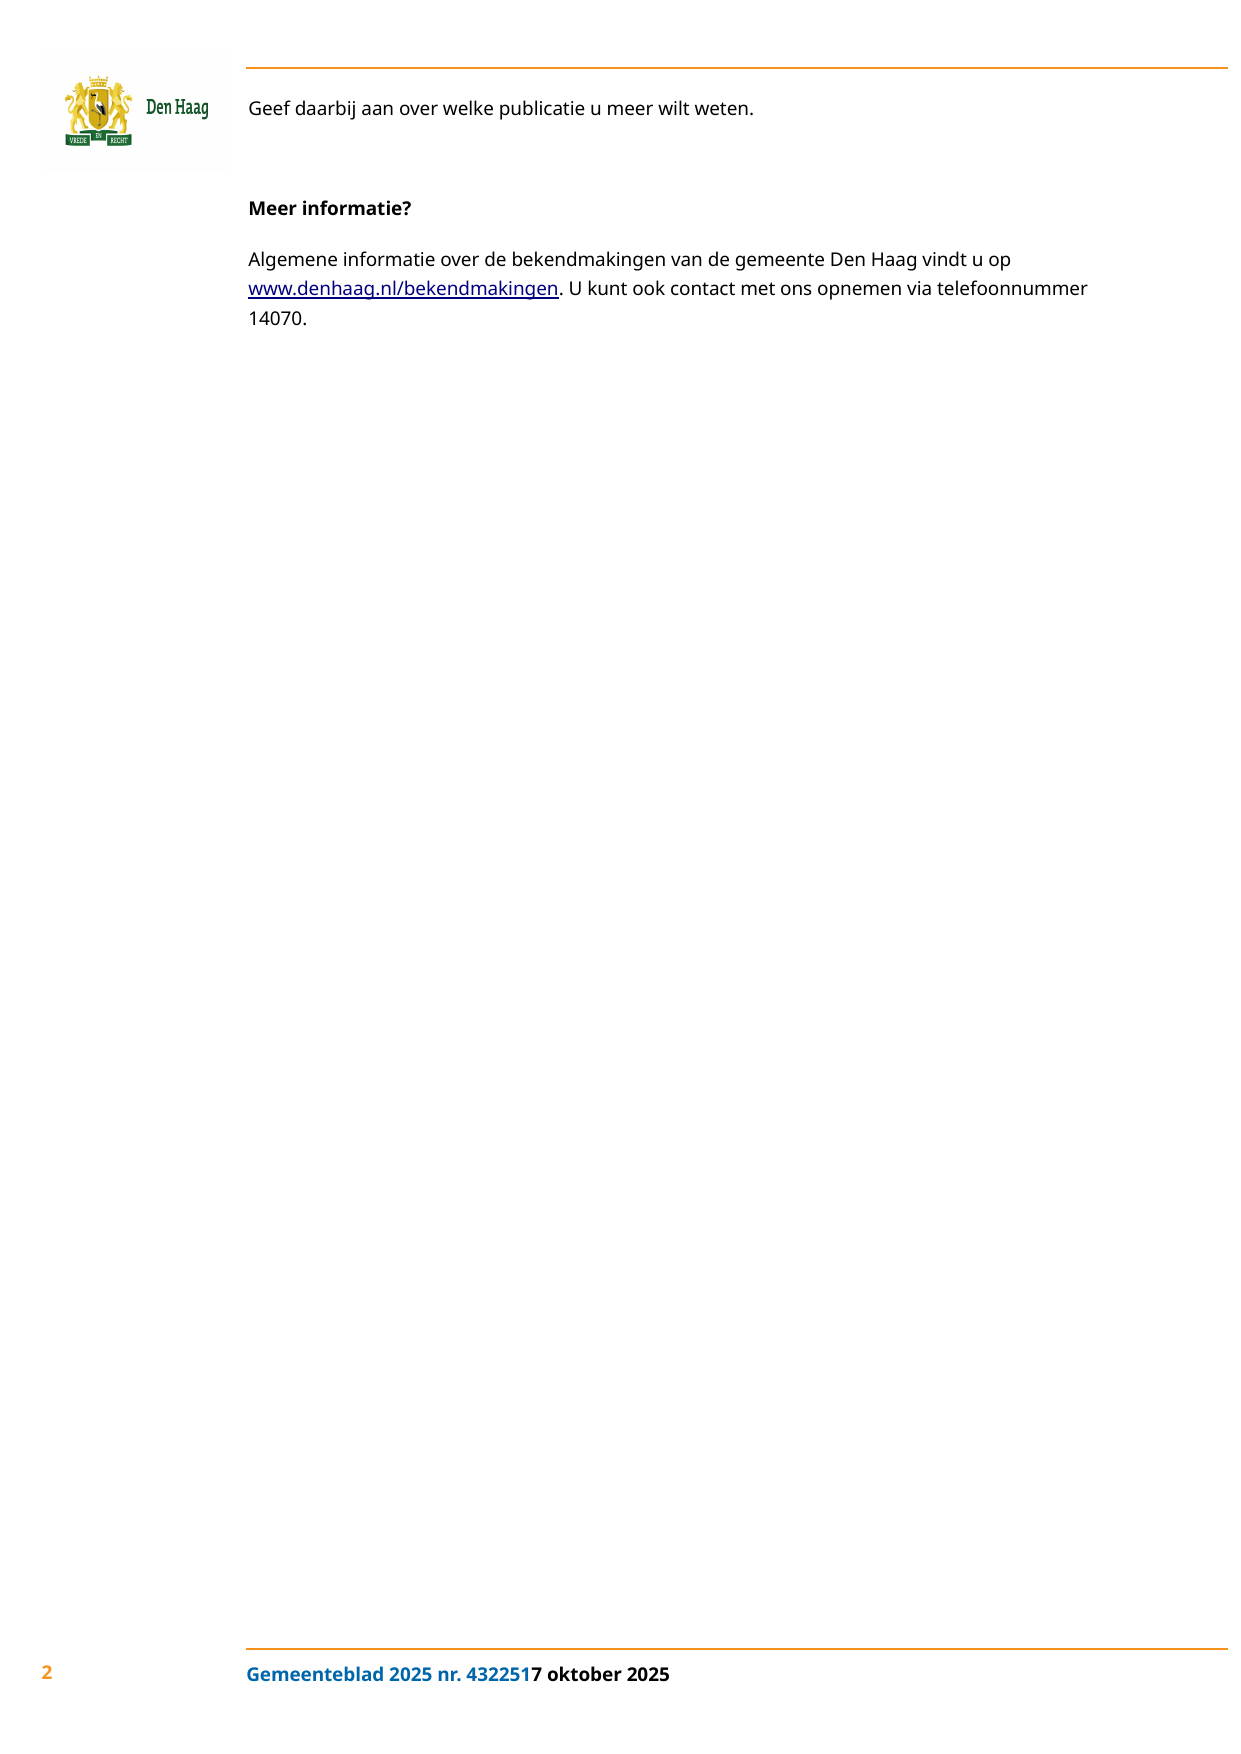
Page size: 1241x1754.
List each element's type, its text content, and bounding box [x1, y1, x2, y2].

text Meer informatie? [248, 196, 1152, 221]
text Geef daarbij aan over welke publicatie u meer wilt weten. [248, 95, 1152, 121]
text Algemene informatie over de bekendmakingen van de gemeente Den Haag vindt u op www.denhaag.nl/bekendmakingen. U kunt ook contact met ons opnemen via telefoonnummer 14070. [248, 246, 1152, 331]
picture [41, 47, 231, 172]
